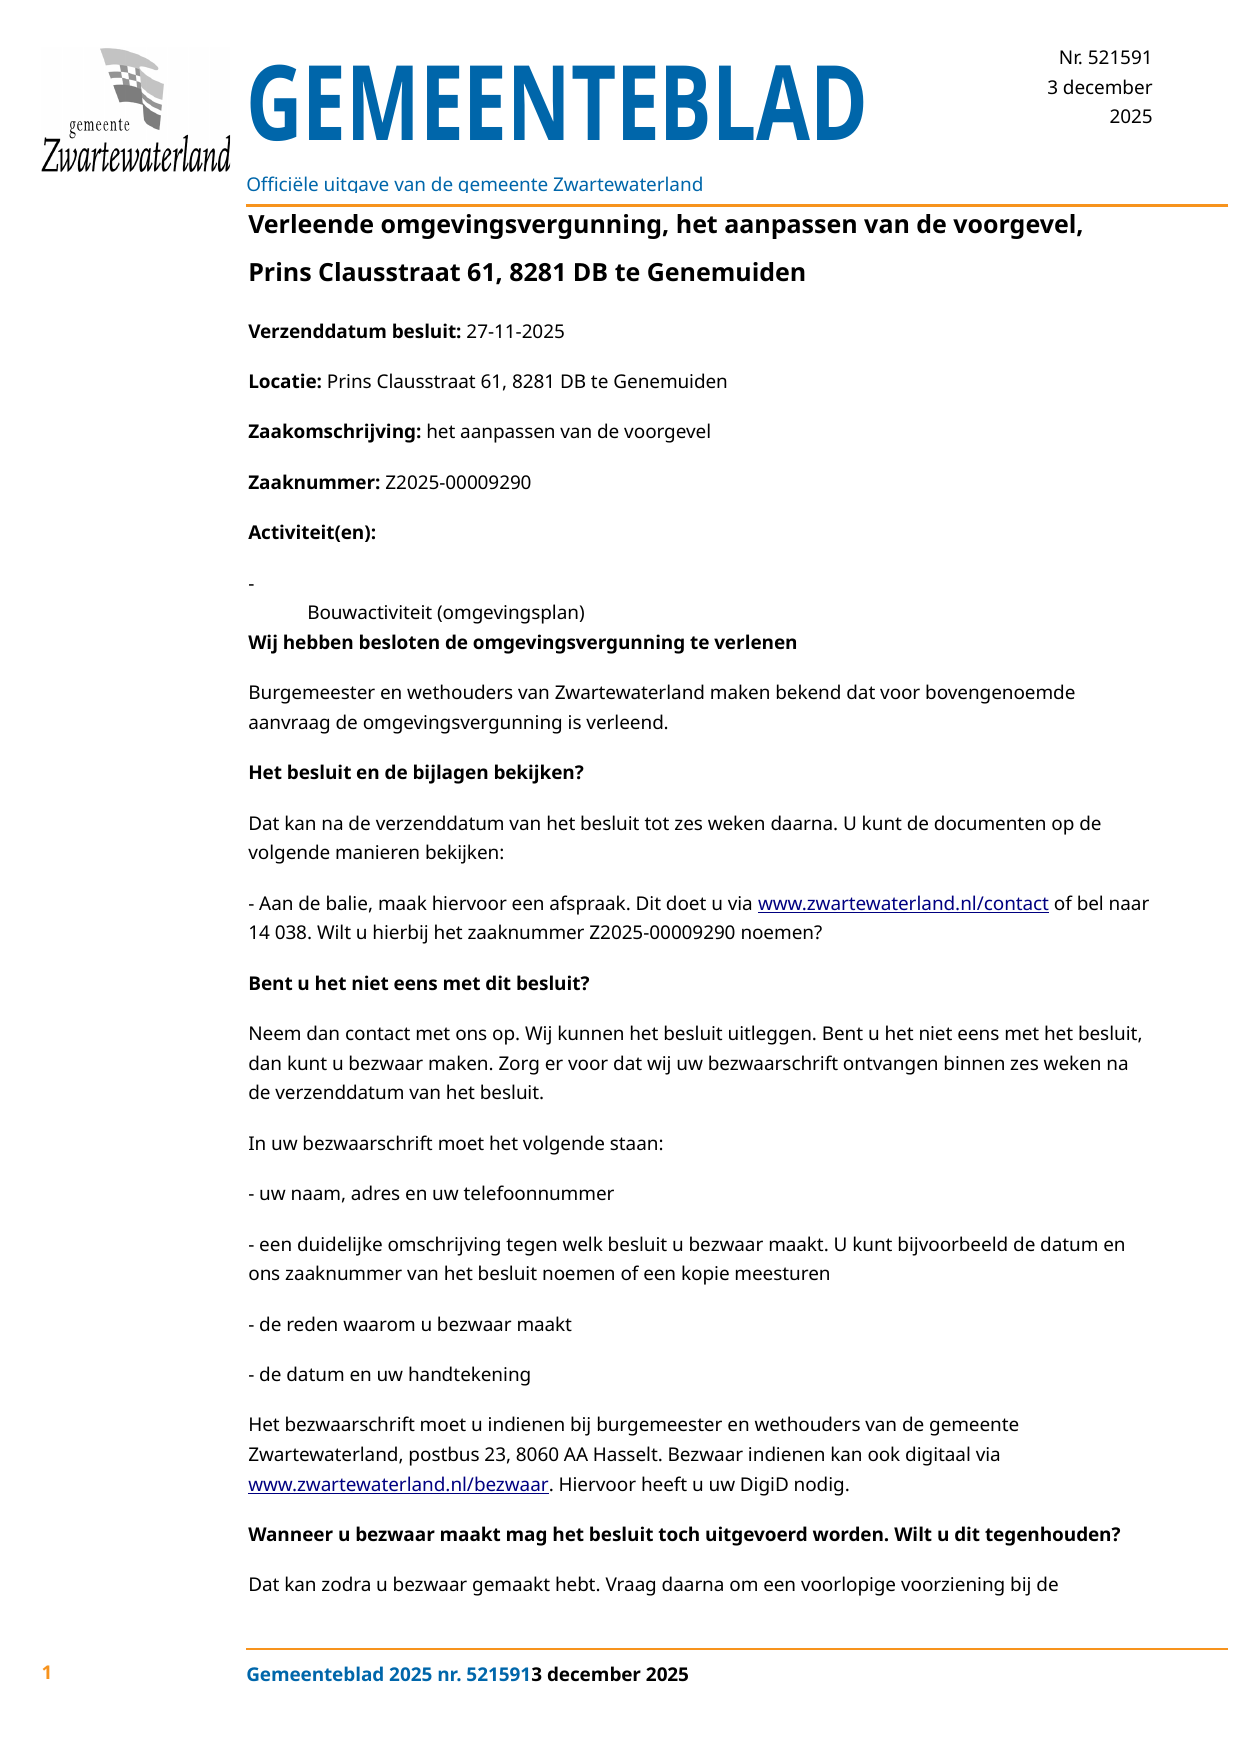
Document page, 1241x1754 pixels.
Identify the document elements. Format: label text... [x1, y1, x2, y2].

picture [41, 47, 231, 172]
text Zaaknummer: Z2025-00009290 [248, 469, 1152, 495]
text - een duidelijke omschrijving tegen welk besluit u bezwaar maakt. U kunt bijvoorbeeld de datum en ons zaaknummer van het besluit noemen of een kopie meesturen [248, 1231, 1152, 1286]
text In uw bezwaarschrift moet het volgende staan: [248, 1130, 1152, 1156]
text Wij hebben besloten de omgevingsvergunning te verlenen [248, 629, 1152, 655]
text Het bezwaarschrift moet u indienen bij burgemeester en wethouders van de gemeente Zwartewaterland, postbus 23, 8060 AA Hasselt. Bezwaar indienen kan ook digitaal via www.zwartewaterland.nl/bezwaar. Hiervoor heeft u uw DigiD nodig. [248, 1412, 1152, 1497]
text Neem dan contact met ons op. Wij kunnen het besluit uitleggen. Bent u het niet eens met het besluit, dan kunt u bezwaar maken. Zorg er voor dat wij uw bezwaarschrift ontvangen binnen zes weken na de verzenddatum van het besluit. [248, 1020, 1152, 1105]
text - uw naam, adres en uw telefoonnummer [248, 1180, 1152, 1206]
text Activiteit(en): [248, 519, 1152, 545]
text - de datum en uw handtekening [248, 1361, 1152, 1387]
text Burgemeester en wethouders van Zwartewaterland maken bekend dat voor bovengenoemde aanvraag de omgevingsvergunning is verleend. [248, 679, 1152, 735]
text Verzenddatum besluit: 27-11-2025 [248, 318, 1152, 344]
list Bouwactiviteit (omgevingsplan) [248, 599, 1152, 625]
text - Aan de balie, maak hiervoor een afspraak. Dit doet u via www.zwartewaterland.nl/contact of bel naar 14 038. Wilt u hierbij het zaaknummer Z2025-00009290 noemen? [248, 890, 1152, 945]
text - de reden waarom u bezwaar maakt [248, 1311, 1152, 1337]
text Zaakomschrijving: het aanpassen van de voorgevel [248, 419, 1152, 444]
text Locatie: Prins Clausstraat 61, 8281 DB te Genemuiden [248, 368, 1152, 394]
text Bent u het niet eens met dit besluit? [248, 970, 1152, 996]
text Dat kan zodra u bezwaar gemaakt hebt. Vraag daarna om een voorlopige voorziening bij de [248, 1572, 1152, 1597]
text Het besluit en de bijlagen bekijken? [248, 759, 1152, 785]
text Dat kan na de verzenddatum van het besluit tot zes weken daarna. U kunt de documenten op de volgende manieren bekijken: [248, 810, 1152, 865]
text Wanneer u bezwaar maakt mag het besluit toch uitgevoerd worden. Wilt u dit tegenhouden? [248, 1521, 1152, 1547]
text Verleende omgevingsvergunning, het aanpassen van de voorgevel, Prins Clausstraat 61, 8281 DB te Genemuiden [248, 207, 1152, 288]
